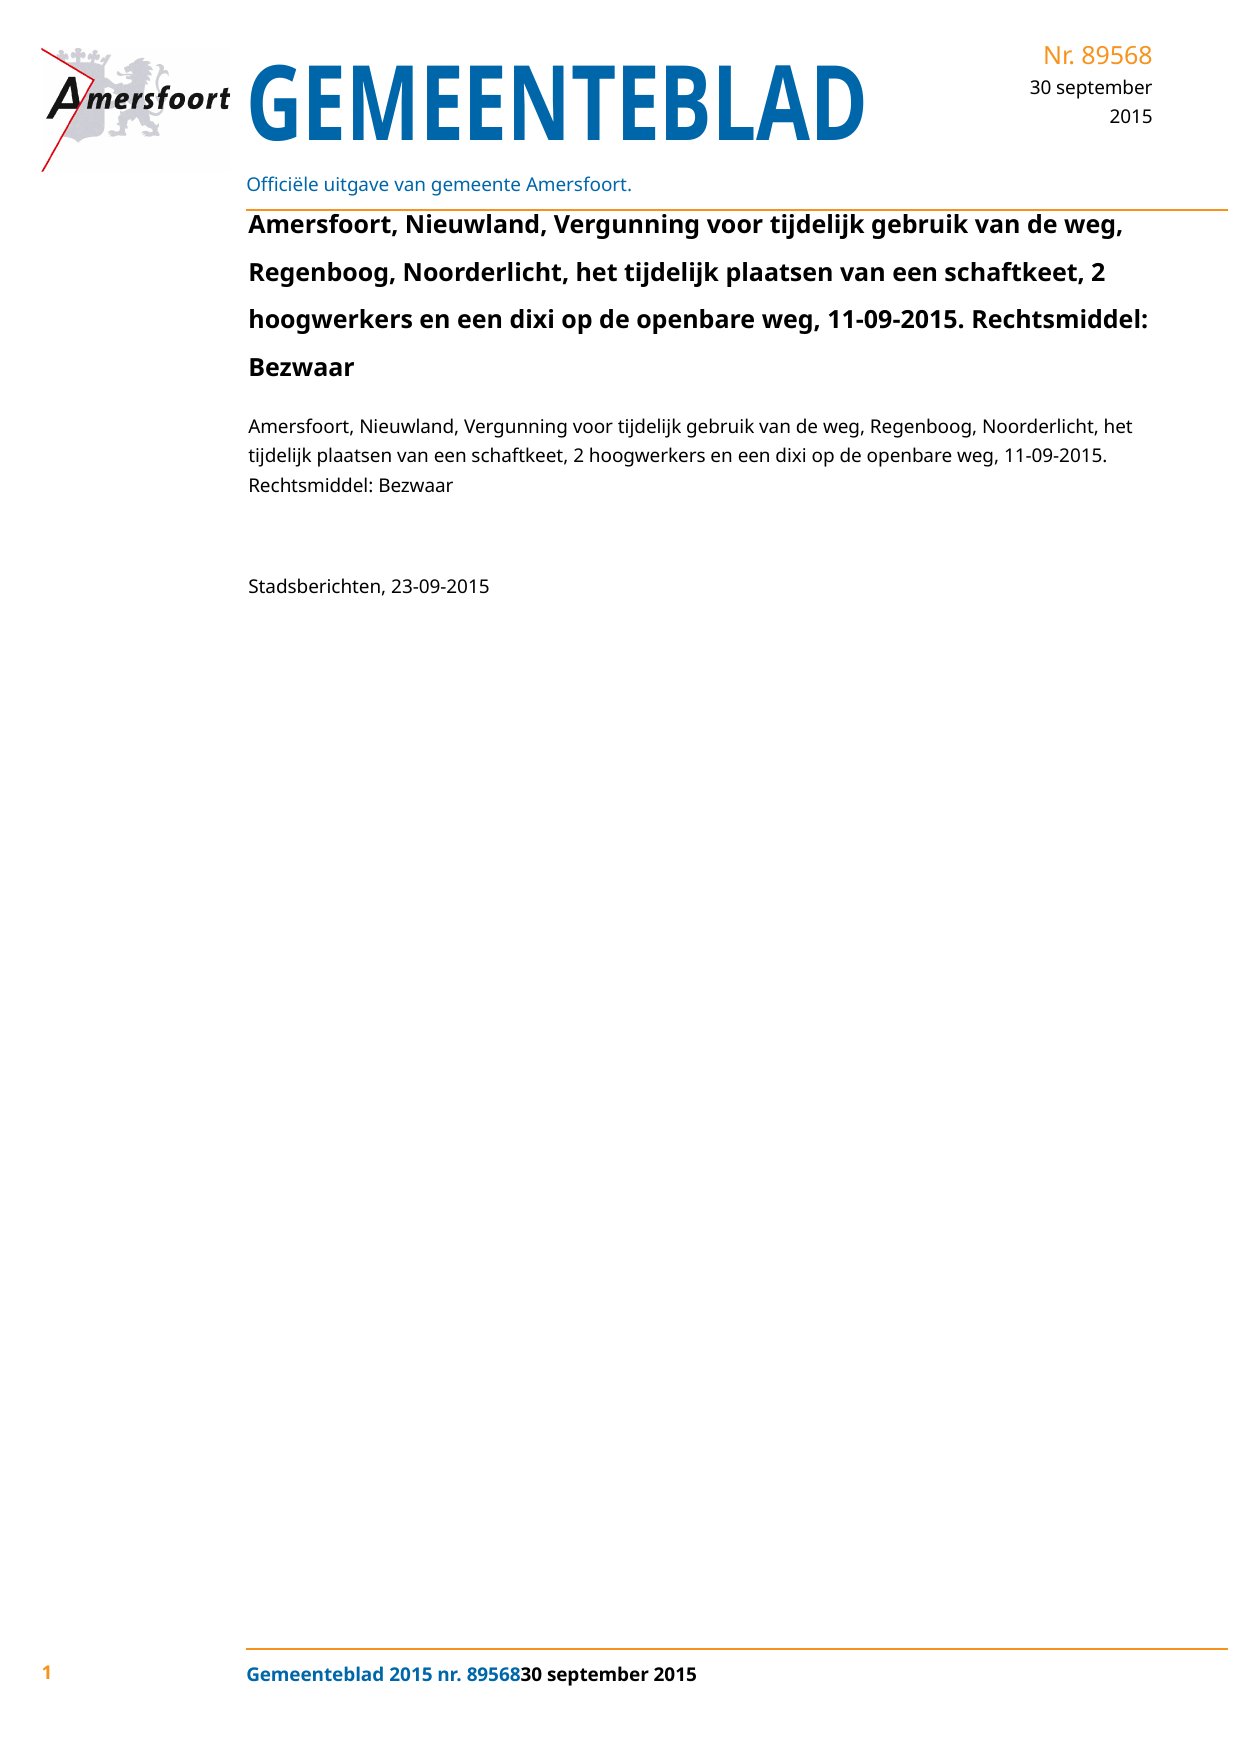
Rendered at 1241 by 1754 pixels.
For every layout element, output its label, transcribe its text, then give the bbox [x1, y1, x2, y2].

picture [41, 47, 231, 172]
text Stadsberichten, 23-09-2015 [248, 573, 1152, 599]
text Amersfoort, Nieuwland, Vergunning voor tijdelijk gebruik van de weg, Regenboog, Noorderlicht, het tijdelijk plaatsen van een schaftkeet, 2 hoogwerkers en een dixi op de openbare weg, 11-09-2015. Rechtsmiddel: Bezwaar [248, 211, 1152, 384]
text Amersfoort, Nieuwland, Vergunning voor tijdelijk gebruik van de weg, Regenboog, Noorderlicht, het tijdelijk plaatsen van een schaftkeet, 2 hoogwerkers en een dixi op de openbare weg, 11-09-2015. Rechtsmiddel: Bezwaar [248, 413, 1152, 498]
